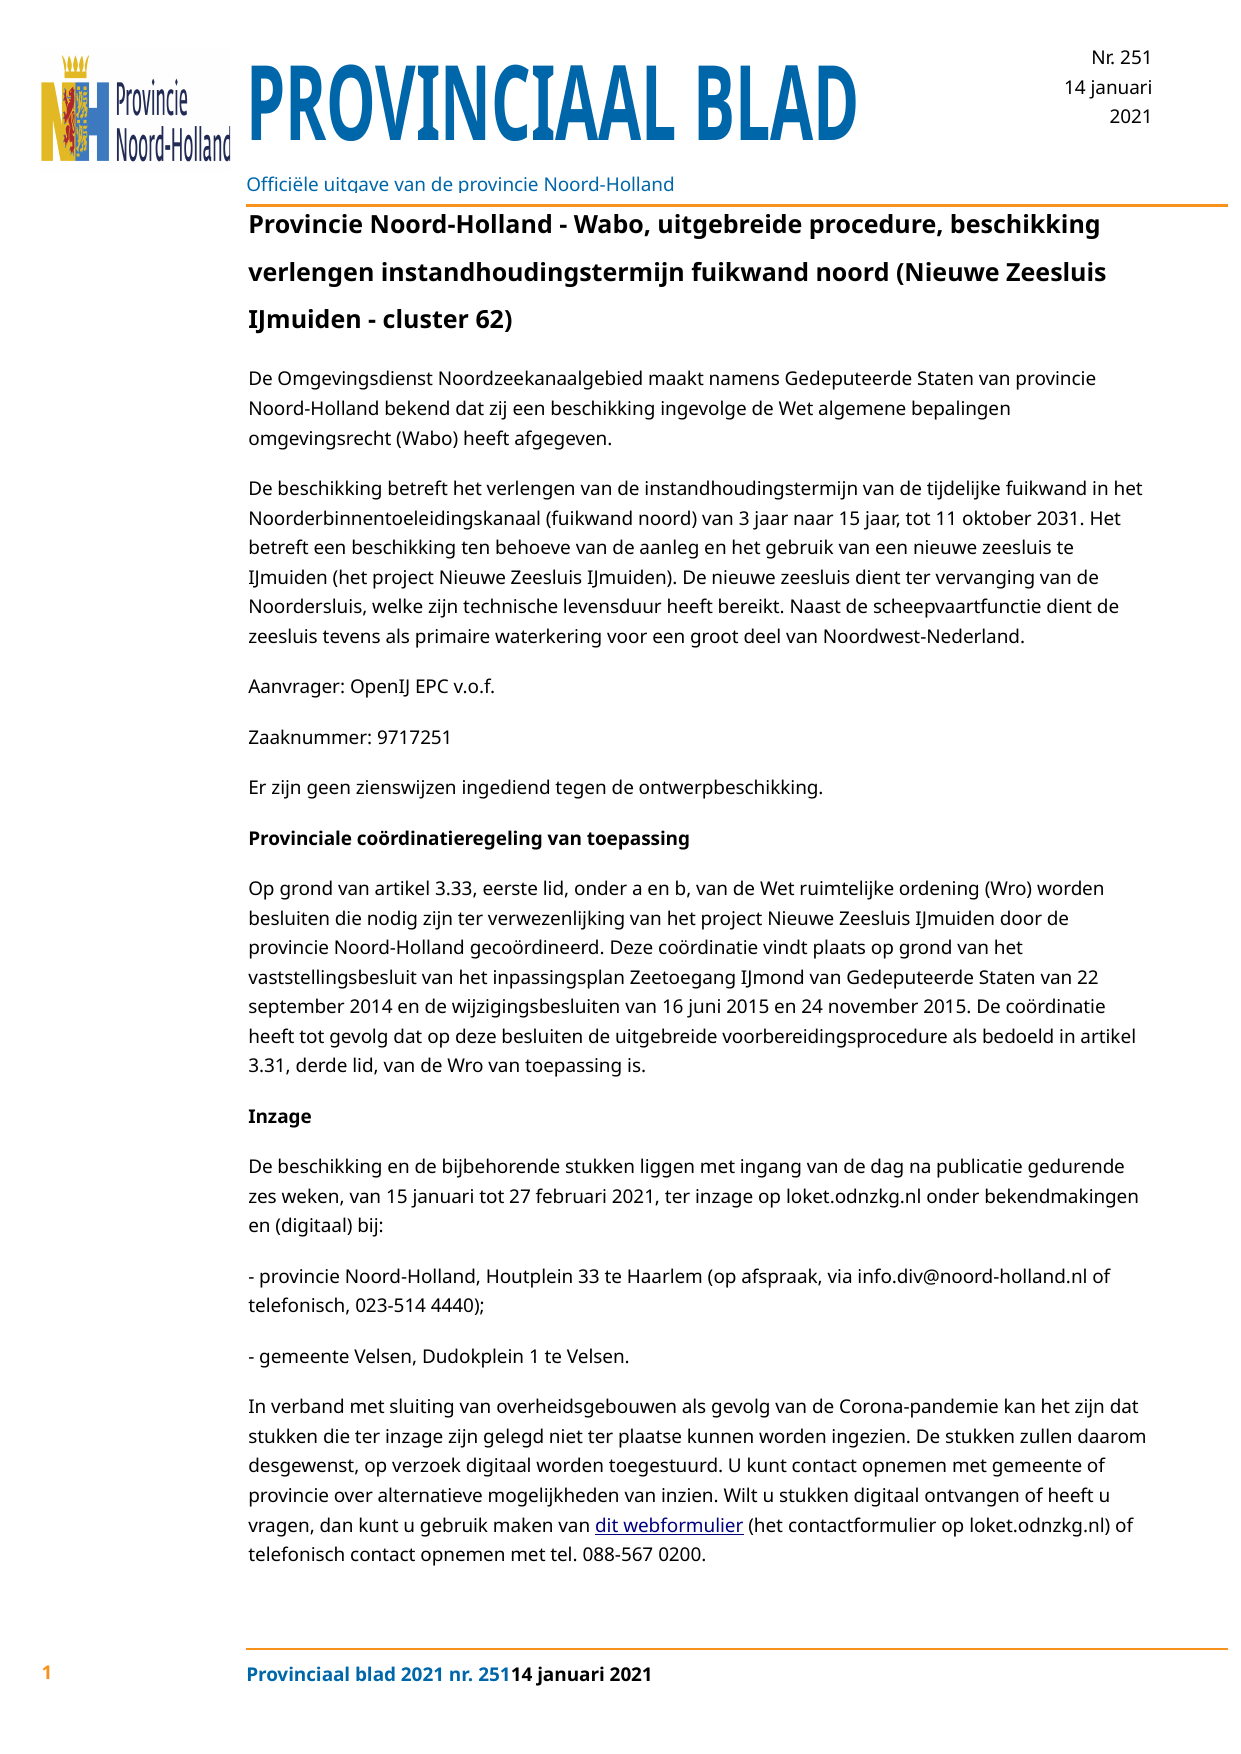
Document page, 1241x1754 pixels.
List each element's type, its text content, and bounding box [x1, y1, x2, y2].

text - provincie Noord-Holland, Houtplein 33 te Haarlem (op afspraak, via info.div@noord-holland.nl of telefonisch, 023-514 4440); [248, 1263, 1152, 1318]
text Zaaknummer: 9717251 [248, 724, 1152, 749]
picture [41, 47, 231, 172]
text Provincie Noord-Holland - Wabo, uitgebreide procedure, beschikking verlengen instandhoudingstermijn fuikwand noord (Nieuwe Zeesluis IJmuiden - cluster 62) [248, 207, 1152, 336]
text Provinciale coördinatieregeling van toepassing [248, 825, 1152, 850]
text De beschikking en de bijbehorende stukken liggen met ingang van de dag na publicatie gedurende zes weken, van 15 januari tot 27 februari 2021, ter inzage op loket.odnzkg.nl onder bekendmakingen en (digitaal) bij: [248, 1153, 1152, 1238]
text De Omgevingsdienst Noordzeekanaalgebied maakt namens Gedeputeerde Staten van provincie Noord-Holland bekend dat zij een beschikking ingevolge de Wet algemene bepalingen omgevingsrecht (Wabo) heeft afgegeven. [248, 366, 1152, 450]
text Aanvrager: OpenIJ EPC v.o.f. [248, 673, 1152, 699]
text In verband met sluiting van overheidsgebouwen als gevolg van de Corona-pandemie kan het zijn dat stukken die ter inzage zijn gelegd niet ter plaatse kunnen worden ingezien. De stukken zullen daarom desgewenst, op verzoek digitaal worden toegestuurd. U kunt contact opnemen met gemeente of provincie over alternatieve mogelijkheden van inzien. Wilt u stukken digitaal ontvangen of heeft u vragen, dan kunt u gebruik maken van dit webformulier (het contactformulier op loket.odnzkg.nl) of telefonisch contact opnemen met tel. 088-567 0200. [248, 1393, 1152, 1567]
text De beschikking betreft het verlengen van de instandhoudingstermijn van de tijdelijke fuikwand in het Noorderbinnentoeleidingskanaal (fuikwand noord) van 3 jaar naar 15 jaar, tot 11 oktober 2031. Het betreft een beschikking ten behoeve van de aanleg en het gebruik van een nieuwe zeesluis te IJmuiden (het project Nieuwe Zeesluis IJmuiden). De nieuwe zeesluis dient ter vervanging van de Noordersluis, welke zijn technische levensduur heeft bereikt. Naast de scheepvaartfunctie dient de zeesluis tevens als primaire waterkering voor een groot deel van Noordwest-Nederland. [248, 475, 1152, 649]
text Op grond van artikel 3.33, eerste lid, onder a en b, van de Wet ruimtelijke ordening (Wro) worden besluiten die nodig zijn ter verwezenlijking van het project Nieuwe Zeesluis IJmuiden door de provincie Noord-Holland gecoördineerd. Deze coördinatie vindt plaats op grond van het vaststellingsbesluit van het inpassingsplan Zeetoegang IJmond van Gedeputeerde Staten van 22 september 2014 en de wijzigingsbesluiten van 16 juni 2015 en 24 november 2015. De coördinatie heeft tot gevolg dat op deze besluiten de uitgebreide voorbereidingsprocedure als bedoeld in artikel 3.31, derde lid, van de Wro van toepassing is. [248, 875, 1152, 1078]
text Inzage [248, 1103, 1152, 1129]
text - gemeente Velsen, Dudokplein 1 te Velsen. [248, 1343, 1152, 1369]
text Er zijn geen zienswijzen ingediend tegen de ontwerpbeschikking. [248, 774, 1152, 800]
